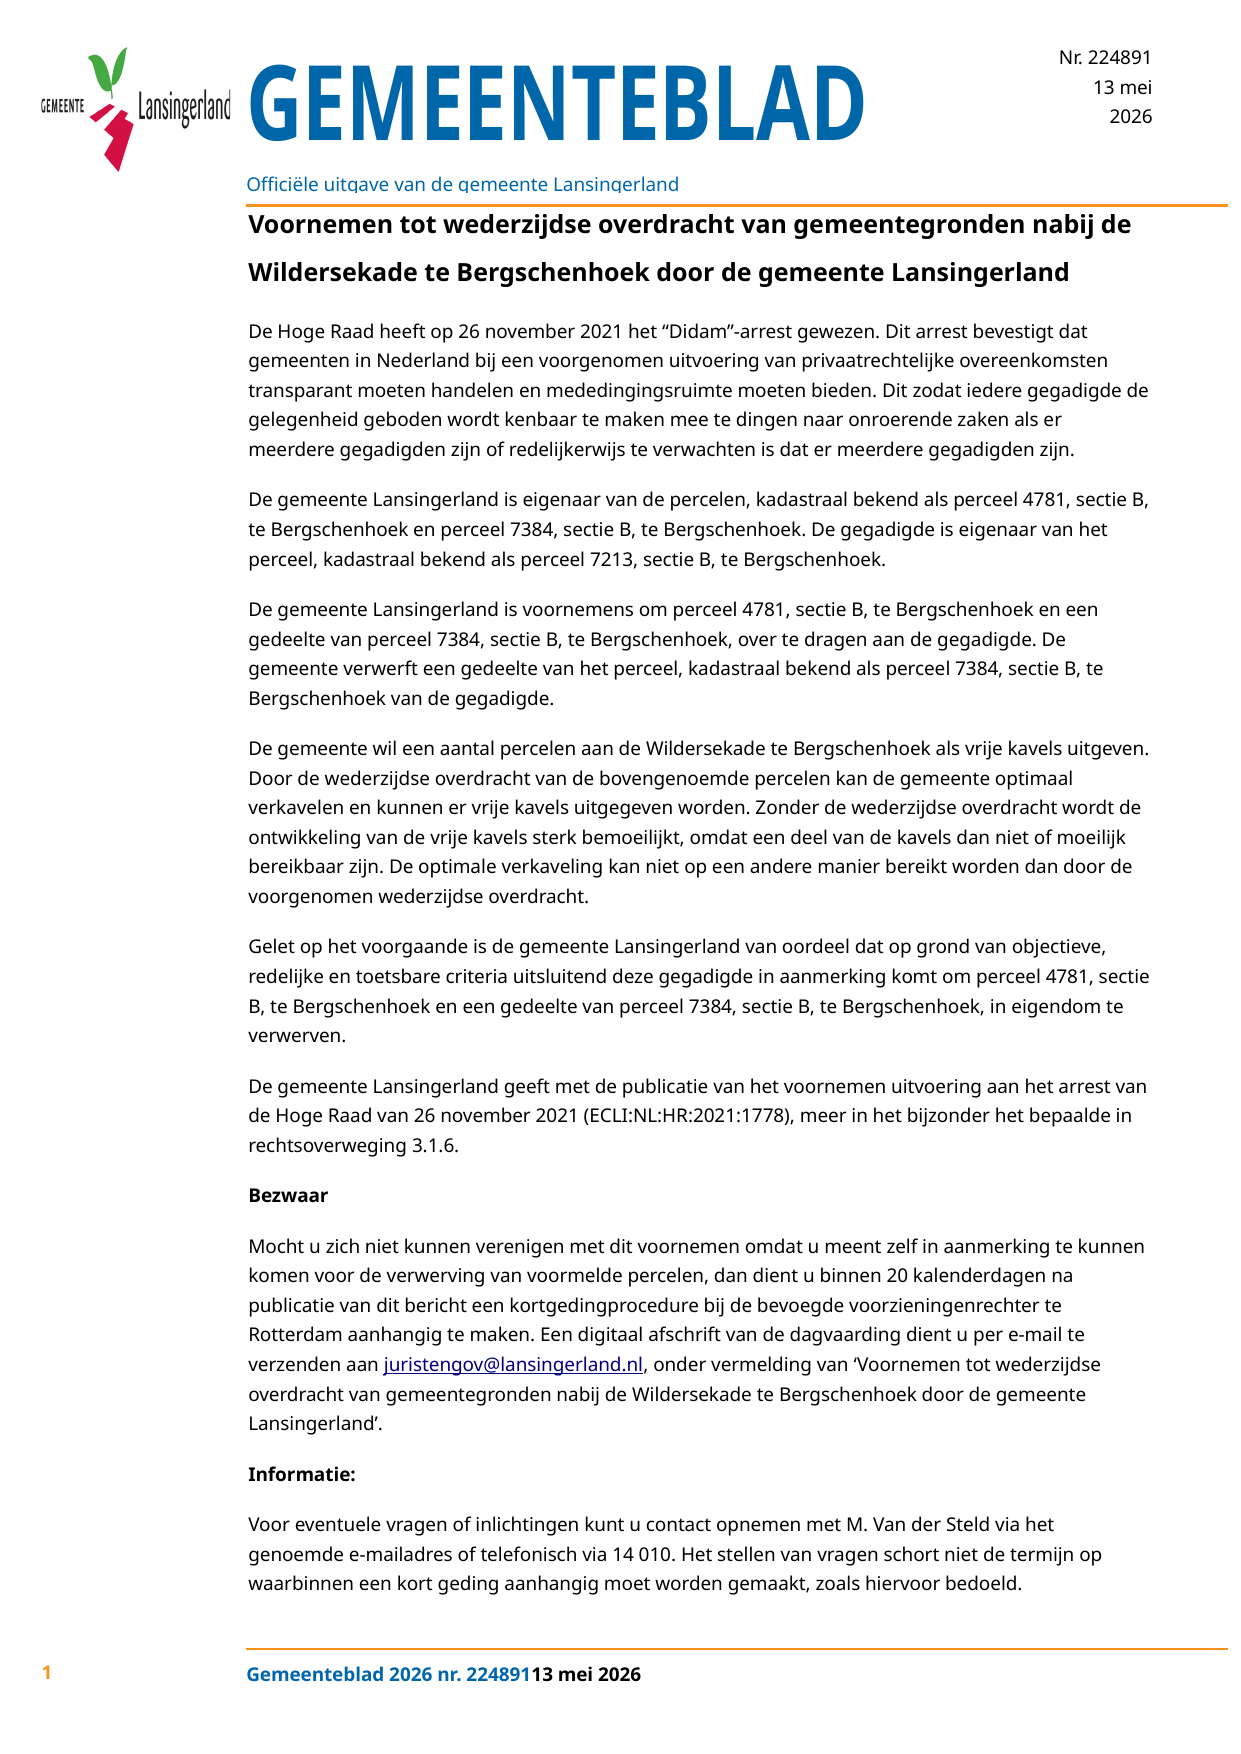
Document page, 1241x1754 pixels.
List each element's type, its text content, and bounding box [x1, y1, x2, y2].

text De gemeente Lansingerland geeft met de publicatie van het voornemen uitvoering aan het arrest van de Hoge Raad van 26 november 2021 (ECLI:NL:HR:2021:1778), meer in het bijzonder het bepaalde in rechtsoverweging 3.1.6. [248, 1073, 1152, 1158]
picture [41, 47, 231, 172]
text Voornemen tot wederzijdse overdracht van gemeentegronden nabij de Wildersekade te Bergschenhoek door de gemeente Lansingerland [248, 207, 1152, 288]
text Gelet op het voorgaande is de gemeente Lansingerland van oordeel dat op grond van objectieve, redelijke en toetsbare criteria uitsluitend deze gegadigde in aanmerking komt om perceel 4781, sectie B, te Bergschenhoek en een gedeelte van perceel 7384, sectie B, te Bergschenhoek, in eigendom te verwerven. [248, 934, 1152, 1048]
text Informatie: [248, 1461, 1152, 1487]
text De gemeente wil een aantal percelen aan de Wildersekade te Bergschenhoek als vrije kavels uitgeven. Door de wederzijdse overdracht van de bovengenoemde percelen kan de gemeente optimaal verkavelen en kunnen er vrije kavels uitgegeven worden. Zonder de wederzijdse overdracht wordt de ontwikkeling van de vrije kavels sterk bemoeilijkt, omdat een deel van de kavels dan niet of moeilijk bereikbaar zijn. De optimale verkaveling kan niet op een andere manier bereikt worden dan door de voorgenomen wederzijdse overdracht. [248, 735, 1152, 909]
text De Hoge Raad heeft op 26 november 2021 het “Didam”-arrest gewezen. Dit arrest bevestigt dat gemeenten in Nederland bij een voorgenomen uitvoering van privaatrechtelijke overeenkomsten transparant moeten handelen en mededingingsruimte moeten bieden. Dit zodat iedere gegadigde de gelegenheid geboden wordt kenbaar te maken mee te dingen naar onroerende zaken als er meerdere gegadigden zijn of redelijkerwijs te verwachten is dat er meerdere gegadigden zijn. [248, 318, 1152, 462]
text Voor eventuele vragen of inlichtingen kunt u contact opnemen met M. Van der Steld via het genoemde e-mailadres of telefonisch via 14 010. Het stellen van vragen schort niet de termijn op waarbinnen een kort geding aanhangig moet worden gemaakt, zoals hiervoor bedoeld. [248, 1511, 1152, 1596]
text De gemeente Lansingerland is eigenaar van de percelen, kadastraal bekend als perceel 4781, sectie B, te Bergschenhoek en perceel 7384, sectie B, te Bergschenhoek. De gegadigde is eigenaar van het perceel, kadastraal bekend als perceel 7213, sectie B, te Bergschenhoek. [248, 487, 1152, 572]
text Bezwaar [248, 1182, 1152, 1208]
text De gemeente Lansingerland is voornemens om perceel 4781, sectie B, te Bergschenhoek en een gedeelte van perceel 7384, sectie B, te Bergschenhoek, over te dragen aan de gegadigde. De gemeente verwerft een gedeelte van het perceel, kadastraal bekend als perceel 7384, sectie B, te Bergschenhoek van de gegadigde. [248, 596, 1152, 711]
text Mocht u zich niet kunnen verenigen met dit voornemen omdat u meent zelf in aanmerking te kunnen komen voor de verwerving van voormelde percelen, dan dient u binnen 20 kalenderdagen na publicatie van dit bericht een kortgedingprocedure bij de bevoegde voorzieningenrechter te Rotterdam aanhangig te maken. Een digitaal afschrift van de dagvaarding dient u per e-mail te verzenden aan juristengov@lansingerland.nl, onder vermelding van ‘Voornemen tot wederzijdse overdracht van gemeentegronden nabij de Wildersekade te Bergschenhoek door de gemeente Lansingerland’. [248, 1233, 1152, 1436]
